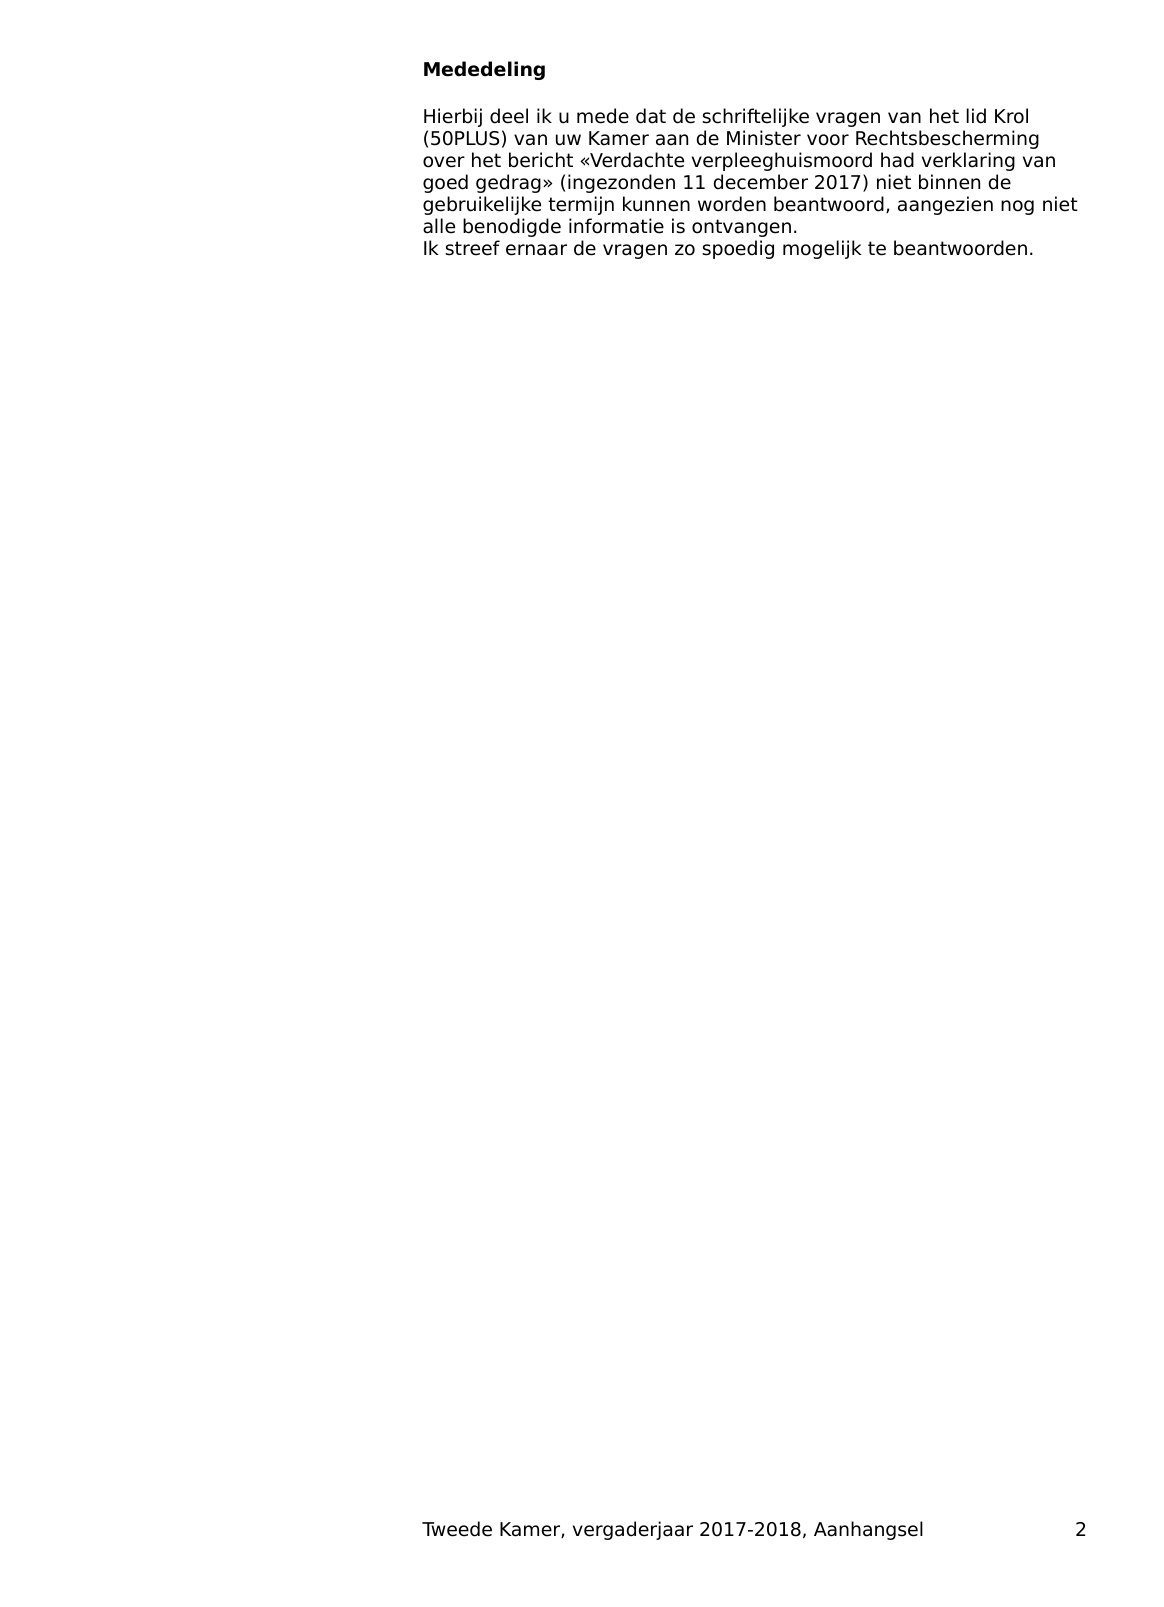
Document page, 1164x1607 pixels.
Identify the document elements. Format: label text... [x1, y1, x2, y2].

text Ik streef ernaar de vragen zo spoedig mogelijk te beantwoorden. [422, 238, 1087, 260]
text Hierbij deel ik u mede dat de schriftelijke vragen van het lid Krol (50PLUS) van uw Kamer aan de Minister voor Rechtsbescherming over het bericht «Verdachte verpleeghuismoord had verklaring van goed gedrag» (ingezonden 11 december 2017) niet binnen de gebruikelijke termijn kunnen worden beantwoord, aangezien nog niet alle benodigde informatie is ontvangen. [422, 106, 1087, 238]
subtitle Mededeling [422, 59, 1087, 81]
